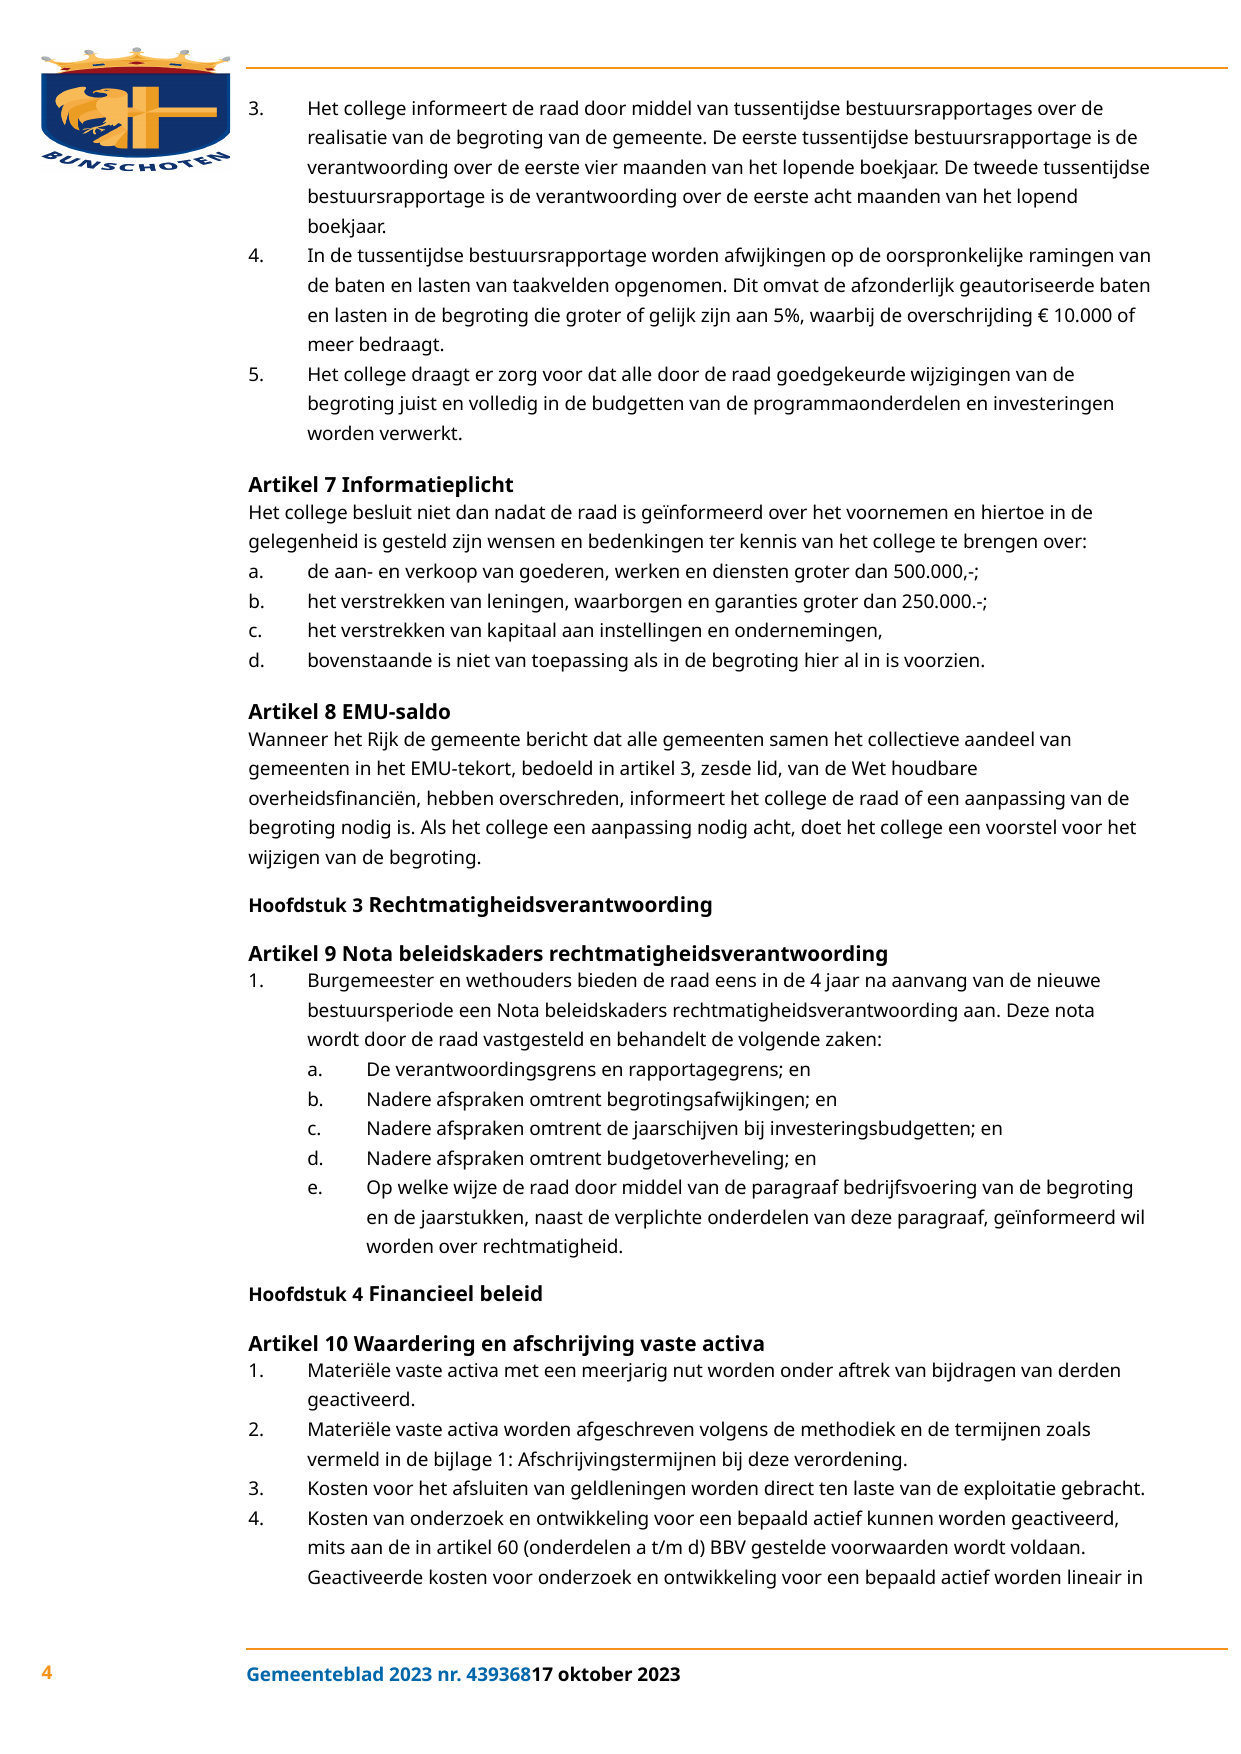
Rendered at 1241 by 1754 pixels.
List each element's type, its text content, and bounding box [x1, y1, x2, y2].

text Artikel 9 Nota beleidskaders rechtmatigheidsverantwoording [248, 939, 1152, 967]
list het verstrekken van leningen, waarborgen en garanties groter dan 250.000.-; [248, 588, 1152, 613]
list de aan- en verkoop van goederen, werken en diensten groter dan 500.000,-; [248, 558, 1152, 584]
list Materiële vaste activa met een meerjarig nut worden onder aftrek van bijdragen van derden geactiveerd. [248, 1357, 1152, 1412]
list De verantwoordingsgrens en rapportagegrens; en [307, 1056, 1152, 1082]
text Artikel 8 EMU-saldo [248, 697, 1152, 726]
text Hoofdstuk 3 Rechtmatigheidsverantwoording [248, 890, 1152, 918]
list In de tussentijdse bestuursrapportage worden afwijkingen op de oorspronkelijke ramingen van de baten en lasten van taakvelden opgenomen. Dit omvat de afzonderlijk geautoriseerde baten en lasten in de begroting die groter of gelijk zijn aan 5%, waarbij de overschrijding € 10.000 of meer bedraagt. [248, 243, 1152, 357]
list Op welke wijze de raad door middel van de paragraaf bedrijfsvoering van de begroting en de jaarstukken, naast de verplichte onderdelen van deze paragraaf, geïnformeerd wil worden over rechtmatigheid. [307, 1174, 1152, 1259]
picture [41, 47, 231, 172]
text Artikel 10 Waardering en afschrijving vaste activa [248, 1329, 1152, 1357]
list Nadere afspraken omtrent begrotingsafwijkingen; en [307, 1086, 1152, 1112]
list Het college draagt er zorg voor dat alle door de raad goedgekeurde wijzigingen van de begroting juist en volledig in de budgetten van de programmaonderdelen en investeringen worden verwerkt. [248, 361, 1152, 446]
text Artikel 7 Informatieplicht [248, 471, 1152, 499]
list bovenstaande is niet van toepassing als in de begroting hier al in is voorzien. [248, 647, 1152, 673]
text Wanneer het Rijk de gemeente bericht dat alle gemeenten samen het collectieve aandeel van gemeenten in het EMU-tekort, bedoeld in artikel 3, zesde lid, van de Wet houdbare overheidsfinanciën, hebben overschreden, informeert het college de raad of een aanpassing van de begroting nodig is. Als het college een aanpassing nodig acht, doet het college een voorstel voor het wijzigen van de begroting. [248, 726, 1152, 870]
list het verstrekken van kapitaal aan instellingen en ondernemingen, [248, 617, 1152, 643]
list Nadere afspraken omtrent de jaarschijven bij investeringsbudgetten; en [307, 1115, 1152, 1141]
list Het college informeert de raad door middel van tussentijdse bestuursrapportages over de realisatie van de begroting van de gemeente. De eerste tussentijdse bestuursrapportage is de verantwoording over de eerste vier maanden van het lopende boekjaar. De tweede tussentijdse bestuursrapportage is de verantwoording over de eerste acht maanden van het lopend boekjaar. [248, 95, 1152, 239]
list Materiële vaste activa worden afgeschreven volgens de methodiek en de termijnen zoals vermeld in de bijlage 1: Afschrijvingstermijnen bij deze verordening. [248, 1416, 1152, 1472]
list Nadere afspraken omtrent budgetoverheveling; en [307, 1145, 1152, 1171]
list Burgemeester en wethouders bieden de raad eens in de 4 jaar na aanvang van de nieuwe bestuursperiode een Nota beleidskaders rechtmatigheidsverantwoording aan. Deze nota wordt door de raad vastgesteld en behandelt de volgende zaken: [248, 967, 1152, 1052]
text Hoofdstuk 4 Financieel beleid [248, 1279, 1152, 1308]
text Het college besluit niet dan nadat de raad is geïnformeerd over het voornemen en hiertoe in de gelegenheid is gesteld zijn wensen en bedenkingen ter kennis van het college te brengen over: [248, 499, 1152, 554]
list Kosten van onderzoek en ontwikkeling voor een bepaald actief kunnen worden geactiveerd, mits aan de in artikel 60 (onderdelen a t/m d) BBV gestelde voorwaarden wordt voldaan. Geactiveerde kosten voor onderzoek en ontwikkeling voor een bepaald actief worden lineair in [248, 1505, 1152, 1590]
list Kosten voor het afsluiten van geldleningen worden direct ten laste van de exploitatie gebracht. [248, 1475, 1152, 1501]
